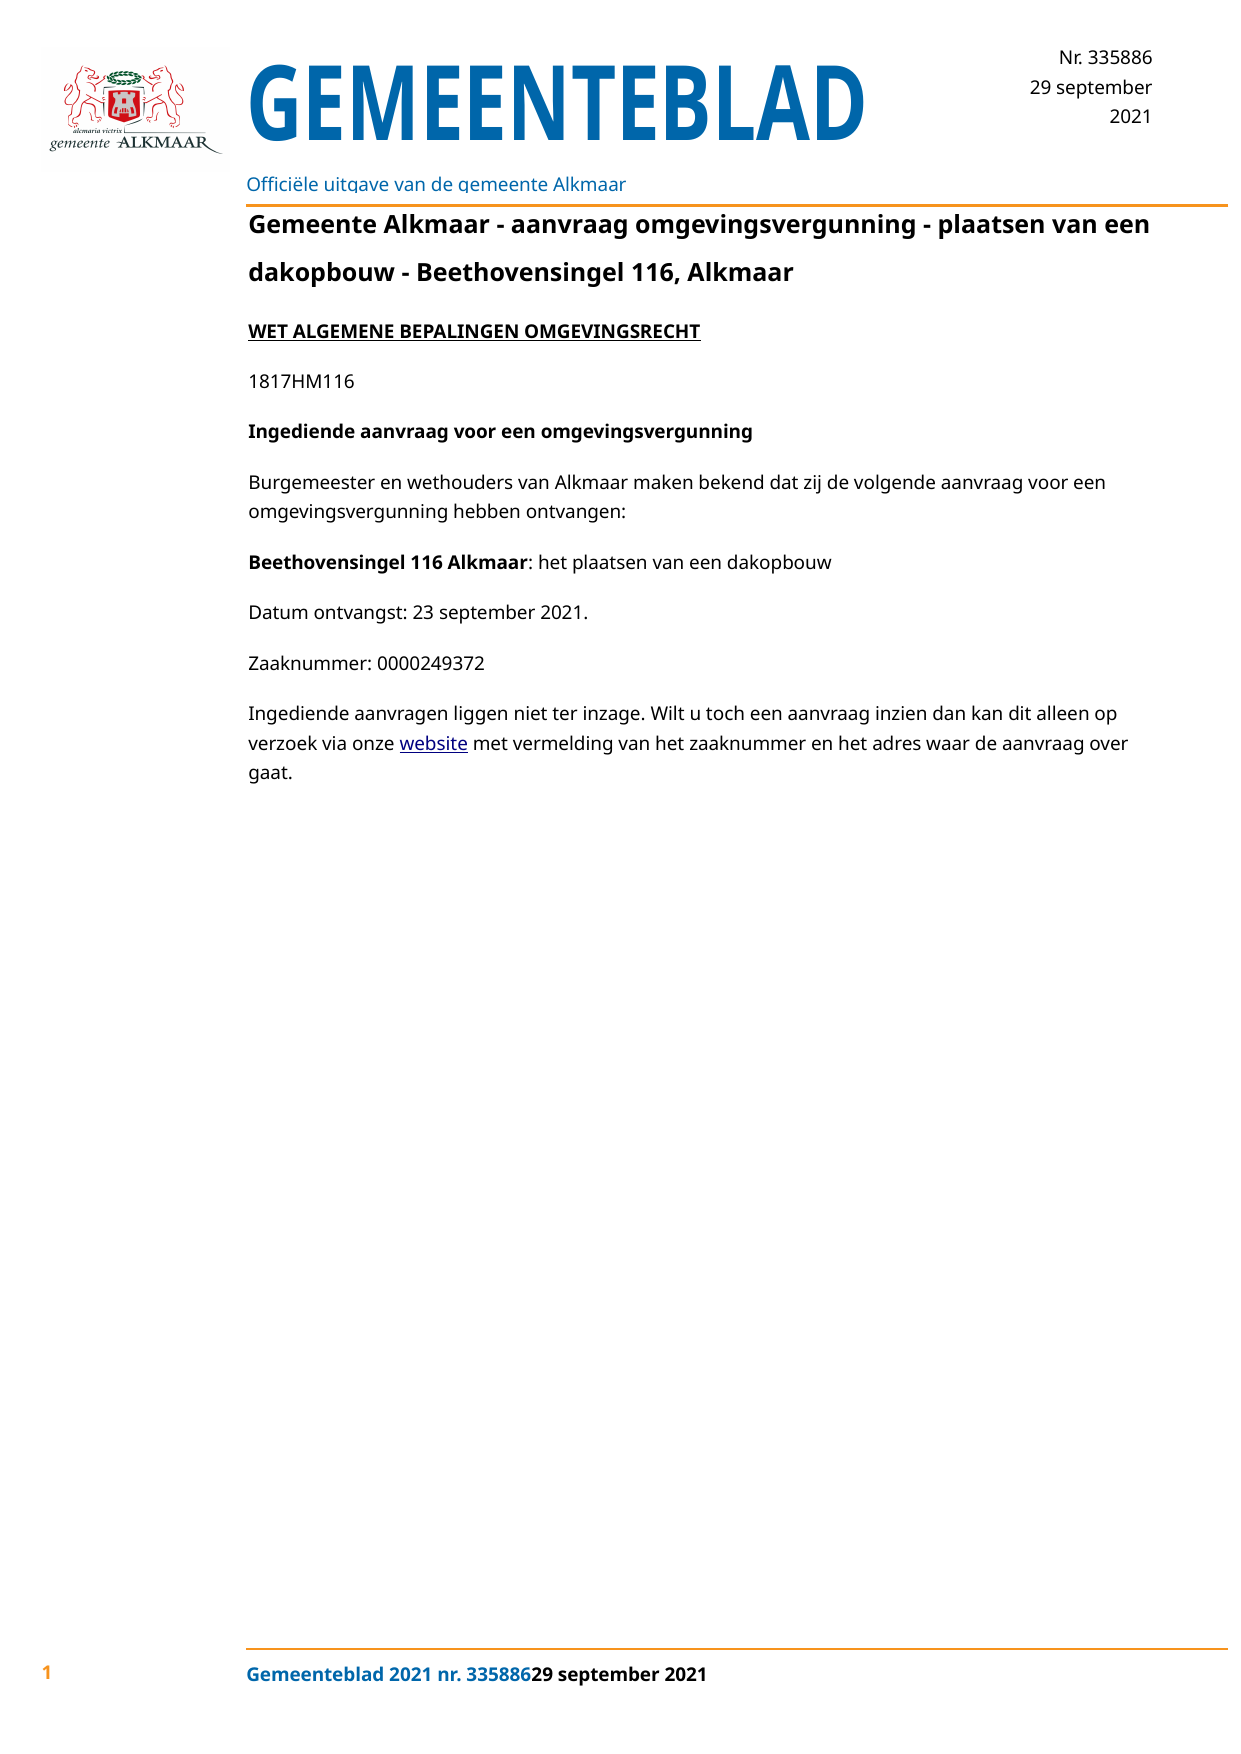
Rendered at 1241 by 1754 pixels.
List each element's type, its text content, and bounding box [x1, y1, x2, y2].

text Gemeente Alkmaar - aanvraag omgevingsvergunning - plaatsen van een dakopbouw - Beethovensingel 116, Alkmaar [248, 207, 1152, 288]
text WET ALGEMENE BEPALINGEN OMGEVINGSRECHT [248, 318, 1152, 344]
text Ingediende aanvragen liggen niet ter inzage. Wilt u toch een aanvraag inzien dan kan dit alleen op verzoek via onze website met vermelding van het zaaknummer en het adres waar de aanvraag over gaat. [248, 700, 1152, 785]
text Burgemeester en wethouders van Alkmaar maken bekend dat zij de volgende aanvraag voor een omgevingsvergunning hebben ontvangen: [248, 469, 1152, 524]
text Zaaknummer: 0000249372 [248, 650, 1152, 676]
text 1817HM116 [248, 368, 1152, 394]
text Ingediende aanvraag voor een omgevingsvergunning [248, 419, 1152, 444]
text Beethovensingel 116 Alkmaar: het plaatsen van een dakopbouw [248, 549, 1152, 575]
text Datum ontvangst: 23 september 2021. [248, 599, 1152, 625]
picture [41, 47, 231, 172]
